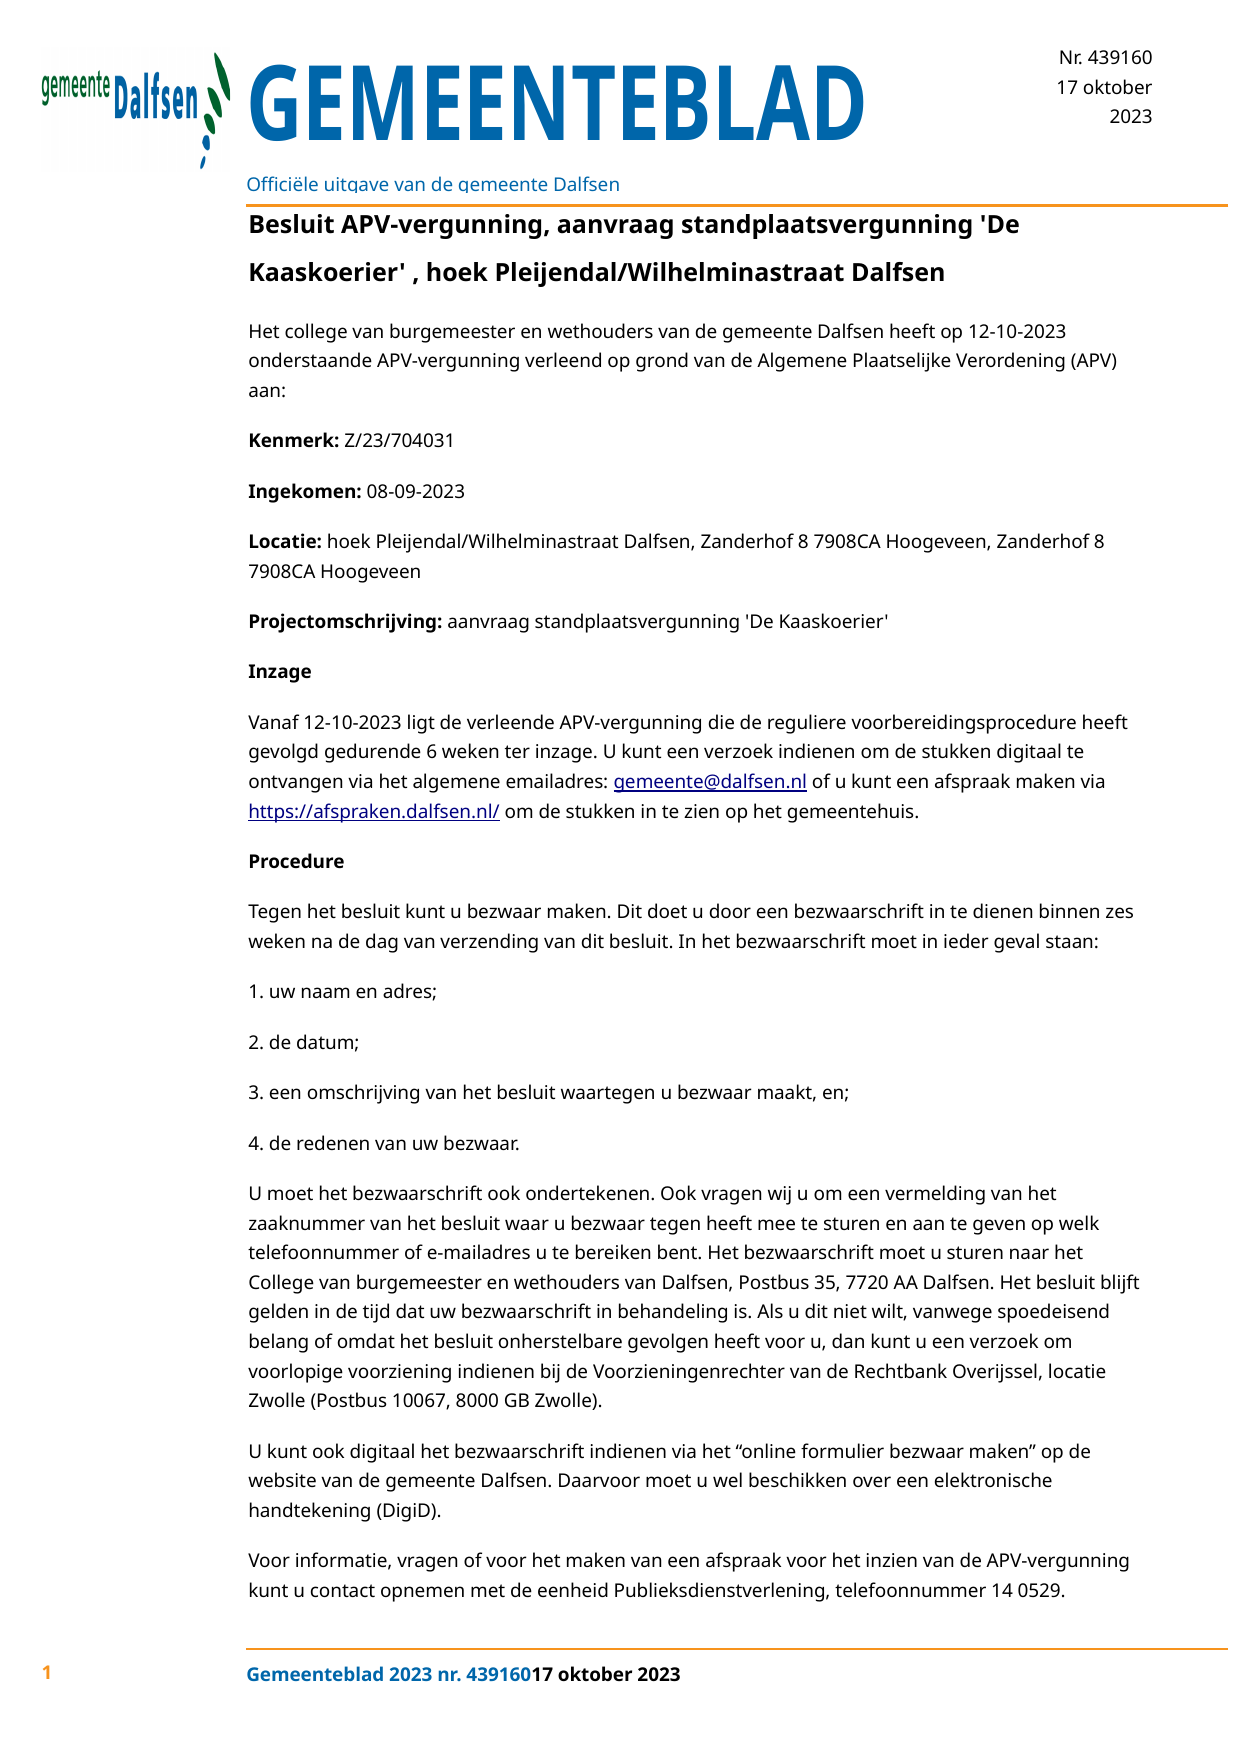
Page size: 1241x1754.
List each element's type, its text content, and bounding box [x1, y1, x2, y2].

text Besluit APV-vergunning, aanvraag standplaatsvergunning 'De Kaaskoerier' , hoek Pleijendal/Wilhelminastraat Dalfsen [248, 207, 1152, 288]
text 2. de datum; [248, 1029, 1152, 1055]
text Vanaf 12-10-2023 ligt de verleende APV-vergunning die de reguliere voorbereidingsprocedure heeft gevolgd gedurende 6 weken ter inzage. U kunt een verzoek indienen om de stukken digitaal te ontvangen via het algemene emailadres: gemeente@dalfsen.nl of u kunt een afspraak maken via https://afspraken.dalfsen.nl/ om de stukken in te zien op het gemeentehuis. [248, 709, 1152, 824]
text Het college van burgemeester en wethouders van de gemeente Dalfsen heeft op 12-10-2023 onderstaande APV-vergunning verleend op grond van de Algemene Plaatselijke Verordening (APV) aan: [248, 318, 1152, 403]
text Locatie: hoek Pleijendal/Wilhelminastraat Dalfsen, Zanderhof 8 7908CA Hoogeveen, Zanderhof 8 7908CA Hoogeveen [248, 528, 1152, 584]
text Projectomschrijving: aanvraag standplaatsvergunning 'De Kaaskoerier' [248, 608, 1152, 634]
text Kenmerk: Z/23/704031 [248, 427, 1152, 453]
text Ingekomen: 08-09-2023 [248, 478, 1152, 504]
text U kunt ook digitaal het bezwaarschrift indienen via het “online formulier bezwaar maken” op de website van de gemeente Dalfsen. Daarvoor moet u wel beschikken over een elektronische handtekening (DigiD). [248, 1438, 1152, 1523]
text 3. een omschrijving van het besluit waartegen u bezwaar maakt, en; [248, 1079, 1152, 1105]
text Tegen het besluit kunt u bezwaar maken. Dit doet u door een bezwaarschrift in te dienen binnen zes weken na de dag van verzending van dit besluit. In het bezwaarschrift moet in ieder geval staan: [248, 899, 1152, 954]
text U moet het bezwaarschrift ook ondertekenen. Ook vragen wij u om een vermelding van het zaaknummer van het besluit waar u bezwaar tegen heeft mee te sturen en aan te geven op welk telefoonnummer of e-mailadres u te bereiken bent. Het bezwaarschrift moet u sturen naar het College van burgemeester en wethouders van Dalfsen, Postbus 35, 7720 AA Dalfsen. Het besluit blijft gelden in de tijd dat uw bezwaarschrift in behandeling is. Als u dit niet wilt, vanwege spoedeisend belang of omdat het besluit onherstelbare gevolgen heeft voor u, dan kunt u een verzoek om voorlopige voorziening indienen bij de Voorzieningenrechter van de Rechtbank Overijssel, locatie Zwolle (Postbus 10067, 8000 GB Zwolle). [248, 1180, 1152, 1413]
text Voor informatie, vragen of voor het maken van een afspraak voor het inzien van de APV-vergunning kunt u contact opnemen met de eenheid Publieksdienstverlening, telefoonnummer 14 0529. [248, 1547, 1152, 1603]
text 1. uw naam en adres; [248, 979, 1152, 1004]
text Inzage [248, 659, 1152, 684]
picture [41, 47, 231, 172]
text Procedure [248, 848, 1152, 874]
text 4. de redenen van uw bezwaar. [248, 1130, 1152, 1156]
